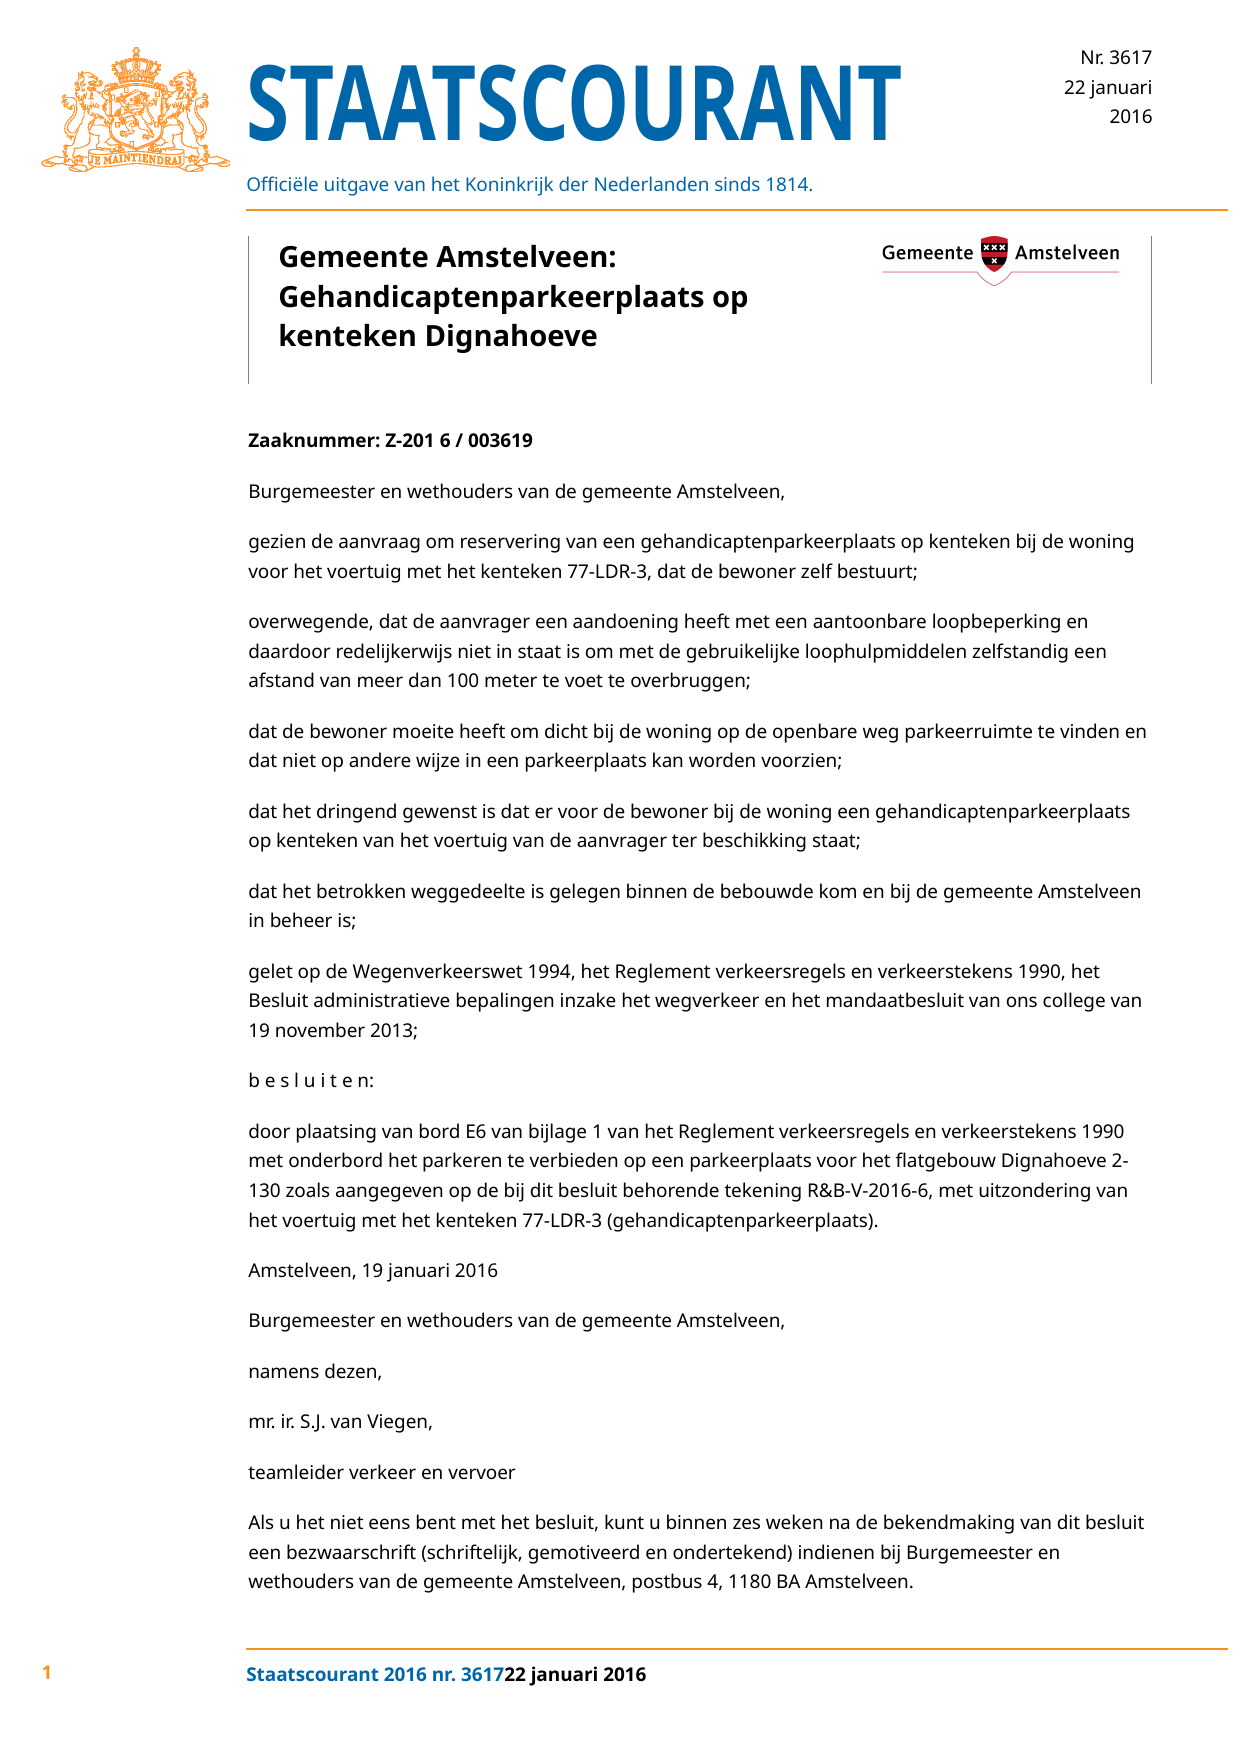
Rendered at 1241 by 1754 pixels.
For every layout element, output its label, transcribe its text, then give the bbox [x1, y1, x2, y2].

picture [41, 47, 231, 172]
text b e s l u i t e n: [248, 1068, 1152, 1093]
text dat het dringend gewenst is dat er voor de bewoner bij de woning een gehandicaptenparkeerplaats op kenteken van het voertuig van de aanvrager ter beschikking staat; [248, 798, 1152, 853]
text overwegende, dat de aanvrager een aandoening heeft met een aantoonbare loopbeperking en daardoor redelijkerwijs niet in staat is om met de gebruikelijke loophulpmiddelen zelfstandig een afstand van meer dan 100 meter te voet te overbruggen; [248, 608, 1152, 693]
text teamleider verkeer en vervoer [248, 1459, 1152, 1484]
text mr. ir. S.J. van Viegen, [248, 1408, 1152, 1434]
text gelet op de Wegenverkeerswet 1994, het Reglement verkeersregels en verkeerstekens 1990, het Besluit administratieve bepalingen inzake het wegverkeer en het mandaatbesluit van ons college van 19 november 2013; [248, 958, 1152, 1043]
text Burgemeester en wethouders van de gemeente Amstelveen, [248, 1308, 1152, 1333]
text Als u het niet eens bent met het besluit, kunt u binnen zes weken na de bekendmaking van dit besluit een bezwaarschrift (schriftelijk, gemotiveerd en ondertekend) indienen bij Burgemeester en wethouders van de gemeente Amstelveen, postbus 4, 1180 BA Amstelveen. [248, 1509, 1152, 1594]
text dat het betrokken weggedeelte is gelegen binnen de bebouwde kom en bij de gemeente Amstelveen in beheer is; [248, 878, 1152, 933]
text dat de bewoner moeite heeft om dicht bij de woning op de openbare weg parkeerruimte te vinden en dat niet op andere wijze in een parkeerplaats kan worden voorzien; [248, 718, 1152, 773]
text gezien de aanvraag om reservering van een gehandicaptenparkeerplaats op kenteken bij de woning voor het voertuig met het kenteken 77-LDR-3, dat de bewoner zelf bestuurt; [248, 528, 1152, 584]
text Burgemeester en wethouders van de gemeente Amstelveen, [248, 478, 1152, 504]
picture [882, 236, 1119, 286]
table_header Gemeente Amstelveen: Gehandicaptenparkeerplaats op kenteken Dignahoeve [249, 236, 850, 384]
text Zaaknummer: Z-201 6 / 003619 [248, 428, 1152, 453]
text namens dezen, [248, 1358, 1152, 1384]
text door plaatsing van bord E6 van bijlage 1 van het Reglement verkeersregels en verkeerstekens 1990 met onderbord het parkeren te verbieden op een parkeerplaats voor het flatgebouw Dignahoeve 2-130 zoals aangegeven op de bij dit besluit behorende tekening R&B-V-2016-6, met uitzondering van het voertuig met het kenteken 77-LDR-3 (gehandicaptenparkeerplaats). [248, 1118, 1152, 1232]
text Amstelveen, 19 januari 2016 [248, 1257, 1152, 1283]
table_header [850, 236, 1151, 384]
